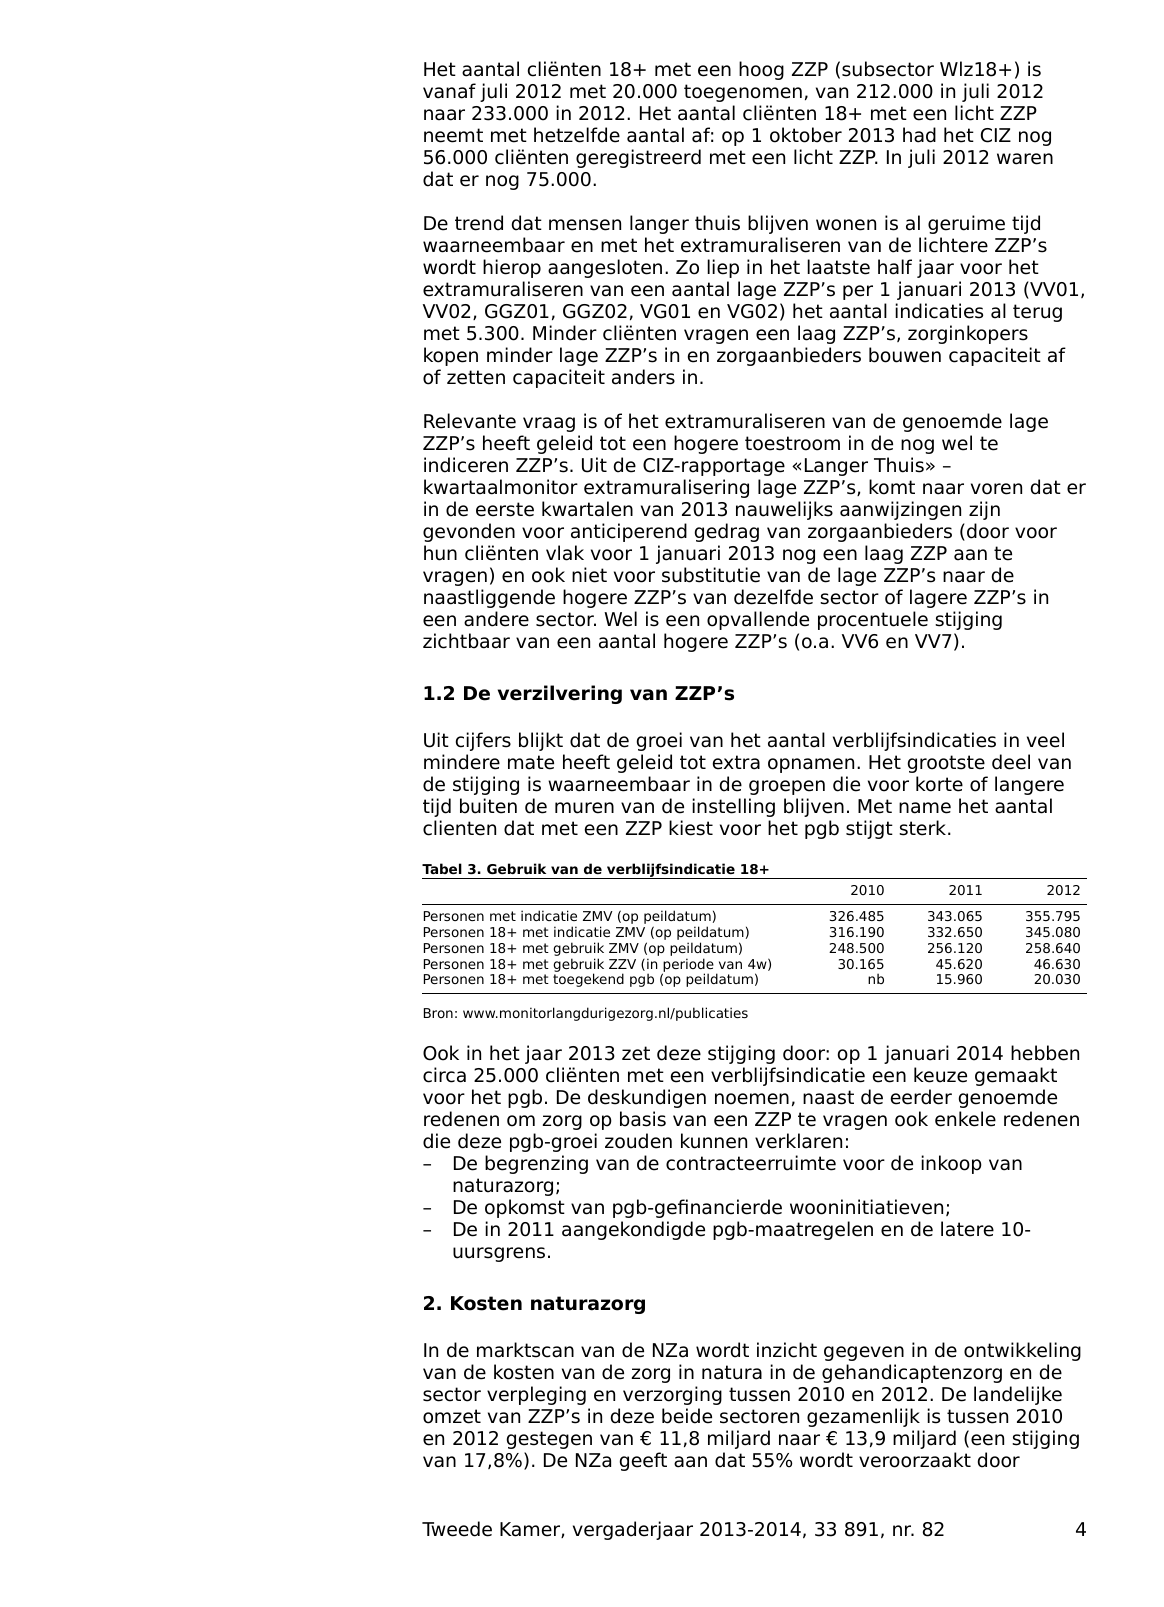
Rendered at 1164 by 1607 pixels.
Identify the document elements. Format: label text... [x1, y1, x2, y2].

table_cell 2011 [890, 879, 988, 903]
text Relevante vraag is of het extramuraliseren van de genoemde lage ZZP’s heeft geleid tot een hogere toestroom in de nog wel te indiceren ZZP’s. Uit de CIZ-rapportage «Langer Thuis» – kwartaalmonitor extramuralisering lage ZZP’s, komt naar voren dat er in de eerste kwartalen van 2013 nauwelijks aanwijzingen zijn gevonden voor anticiperend gedrag van zorgaanbieders (door voor hun cliënten vlak voor 1 januari 2013 nog een laag ZZP aan te vragen) en ook niet voor substitutie van de lage ZZP’s naar de naastliggende hogere ZZP’s van dezelfde sector of lagere ZZP’s in een andere sector. Wel is een opvallende procentuele stijging zichtbaar van een aantal hogere ZZP’s (o.a. VV6 en VV7). [422, 411, 1087, 653]
text – De in 2011 aangekondigde pgb-maatregelen en de latere 10-uursgrens. [422, 1219, 1087, 1263]
text – De opkomst van pgb-gefinancierde wooninitiatieven; [422, 1197, 1087, 1219]
text – De begrenzing van de contracteerruimte voor de inkoop van naturazorg; [422, 1153, 1087, 1197]
table_cell 45.620 [890, 956, 988, 972]
table_cell Personen 18+ met indicatie ZMV (op peildatum) [422, 925, 792, 941]
table_cell 316.190 [793, 925, 890, 941]
table_cell Personen 18+ met toegekend pgb (op peildatum) [422, 972, 792, 993]
text Uit cijfers blijkt dat de groei van het aantal verblijfsindicaties in veel mindere mate heeft geleid tot extra opnamen. Het grootste deel van de stijging is waarneembaar in de groepen die voor korte of langere tijd buiten de muren van de instelling blijven. Met name het aantal clienten dat met een ZZP kiest voor het pgb stijgt sterk. [422, 730, 1087, 840]
text De trend dat mensen langer thuis blijven wonen is al geruime tijd waarneembaar en met het extramuraliseren van de lichtere ZZP’s wordt hierop aangesloten. Zo liep in het laatste half jaar voor het extramuraliseren van een aantal lage ZZP’s per 1 januari 2013 (VV01, VV02, GGZ01, GGZ02, VG01 en VG02) het aantal indicaties al terug met 5.300. Minder cliënten vragen een laag ZZP’s, zorginkopers kopen minder lage ZZP’s in en zorgaanbieders bouwen capaciteit af of zetten capaciteit anders in. [422, 213, 1087, 389]
text Ook in het jaar 2013 zet deze stijging door: op 1 januari 2014 hebben circa 25.000 cliënten met een verblijfsindicatie een keuze gemaakt voor het pgb. De deskundigen noemen, naast de eerder genoemde redenen om zorg op basis van een ZZP te vragen ook enkele redenen die deze pgb-groei zouden kunnen verklaren: [422, 1043, 1087, 1153]
table_cell 46.630 [989, 956, 1087, 972]
table_cell 326.485 [793, 905, 890, 925]
table_cell 20.030 [989, 972, 1087, 993]
subtitle 2. Kosten naturazorg [422, 1293, 1087, 1315]
table_cell 355.795 [989, 905, 1087, 925]
table_cell 15.960 [890, 972, 988, 993]
table_cell 332.650 [890, 925, 988, 941]
table_cell 2010 [793, 879, 890, 903]
subtitle 1.2 De verzilvering van ZZP’s [422, 683, 1087, 705]
table_cell 2012 [989, 879, 1087, 903]
table_cell Personen met indicatie ZMV (op peildatum) [422, 905, 792, 925]
table_cell [422, 879, 792, 903]
table_cell 248.500 [793, 941, 890, 956]
text Het aantal cliënten 18+ met een hoog ZZP (subsector Wlz18+) is vanaf juli 2012 met 20.000 toegenomen, van 212.000 in juli 2012 naar 233.000 in 2012. Het aantal cliënten 18+ met een licht ZZP neemt met hetzelfde aantal af: op 1 oktober 2013 had het CIZ nog 56.000 cliënten geregistreerd met een licht ZZP. In juli 2012 waren dat er nog 75.000. [422, 59, 1087, 191]
table_cell nb [793, 972, 890, 993]
table_cell Personen 18+ met gebruik ZMV (op peildatum) [422, 941, 792, 956]
table_cell 256.120 [890, 941, 988, 956]
table_cell 343.065 [890, 905, 988, 925]
table_cell Personen 18+ met gebruik ZZV (in periode van 4w) [422, 956, 792, 972]
table_cell Bron: www.monitorlangdurigezorg.nl/publicaties [422, 994, 1087, 1021]
table_header Tabel 3. Gebruik van de verblijfsindicatie 18+ [422, 862, 1087, 877]
table_cell 258.640 [989, 941, 1087, 956]
table_cell 345.080 [989, 925, 1087, 941]
table_cell 30.165 [793, 956, 890, 972]
text In de marktscan van de NZa wordt inzicht gegeven in de ontwikkeling van de kosten van de zorg in natura in de gehandicaptenzorg en de sector verpleging en verzorging tussen 2010 en 2012. De landelijke omzet van ZZP’s in deze beide sectoren gezamenlijk is tussen 2010 en 2012 gestegen van € 11,8 miljard naar € 13,9 miljard (een stijging van 17,8%). De NZa geeft aan dat 55% wordt veroorzaakt door [422, 1340, 1087, 1472]
